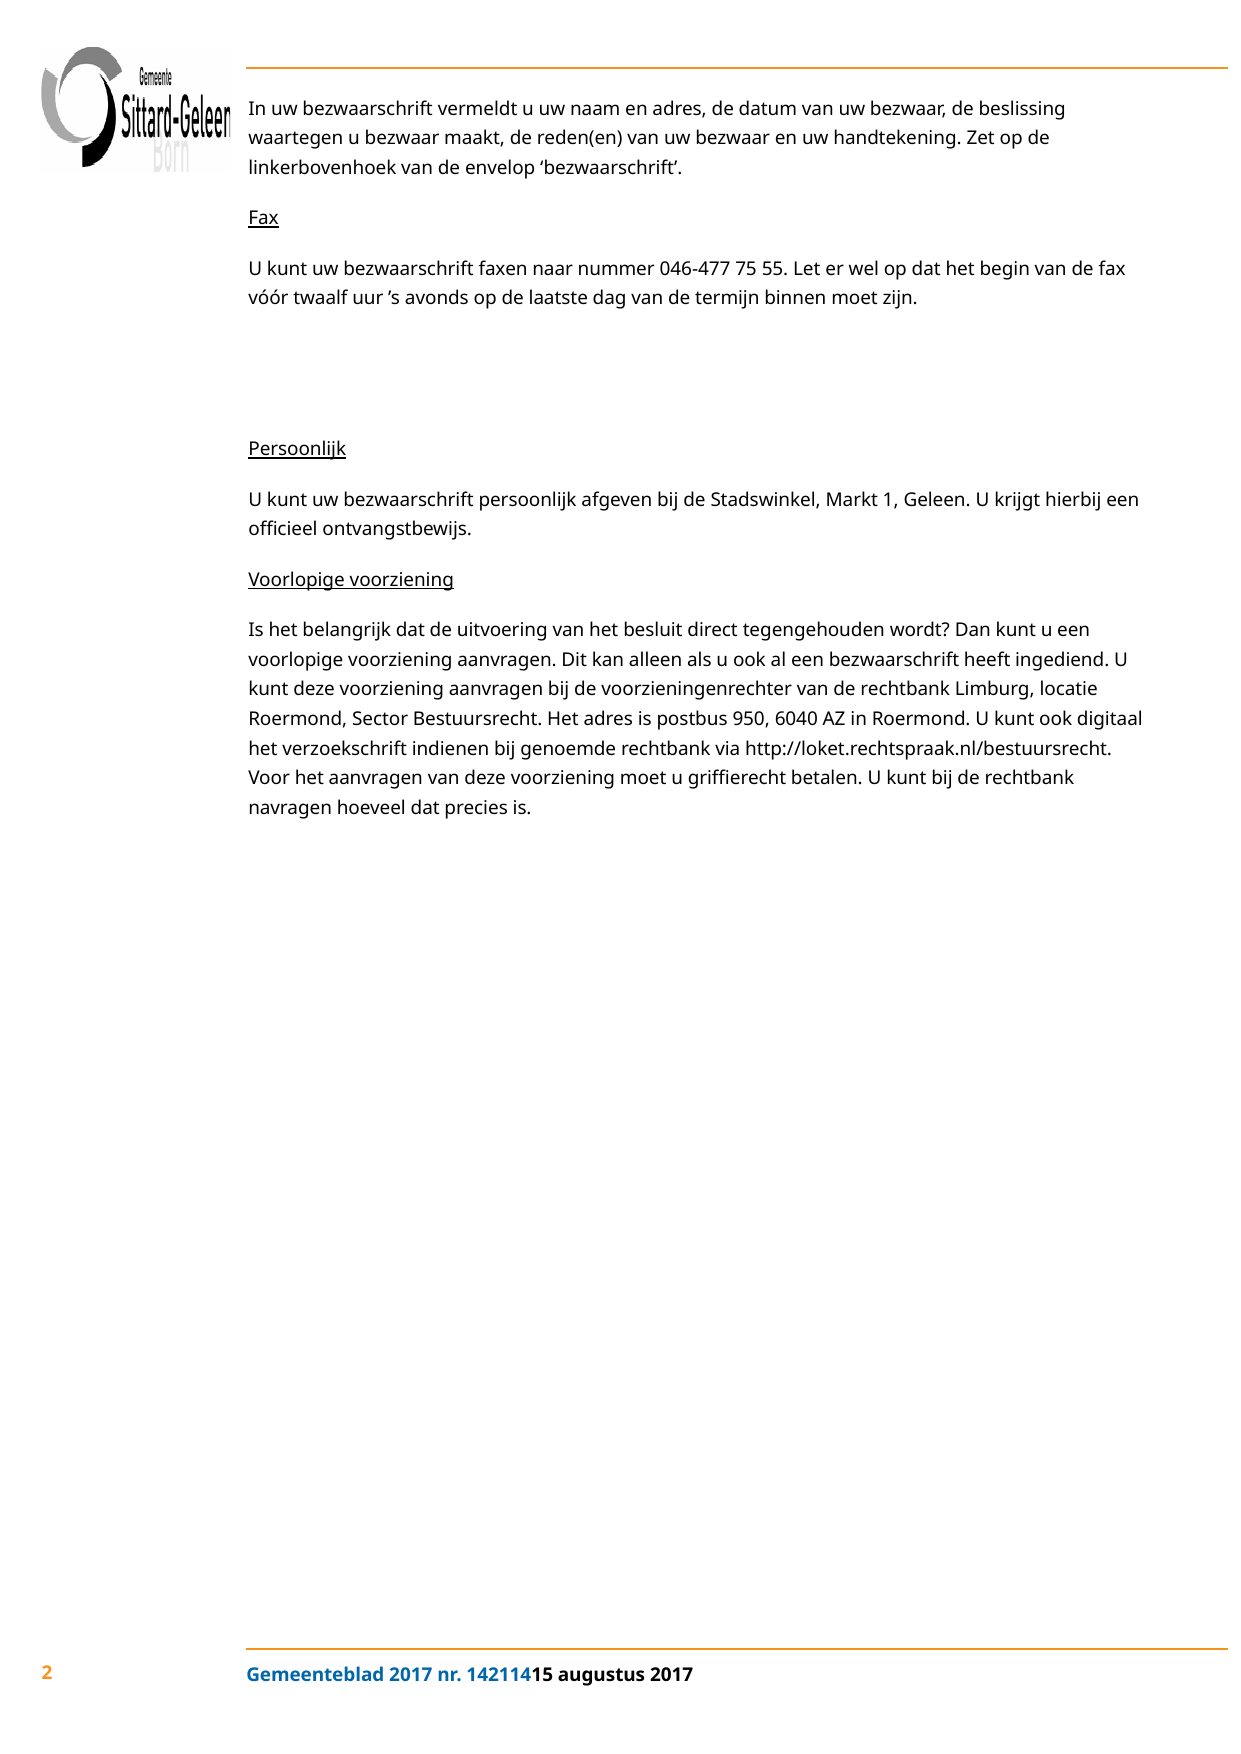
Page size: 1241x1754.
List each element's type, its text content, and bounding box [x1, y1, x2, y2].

text U kunt uw bezwaarschrift persoonlijk afgeven bij de Stadswinkel, Markt 1, Geleen. U krijgt hierbij een officieel ontvangstbewijs. [248, 486, 1152, 541]
text In uw bezwaarschrift vermeldt u uw naam en adres, de datum van uw bezwaar, de beslissing waartegen u bezwaar maakt, de reden(en) van uw bezwaar en uw handtekening. Zet op de linkerbovenhoek van de envelop ‘bezwaarschrift’. [248, 95, 1152, 180]
text Voorlopige voorziening [248, 566, 1152, 592]
text Persoonlijk [248, 436, 1152, 461]
text Is het belangrijk dat de uitvoering van het besluit direct tegengehouden wordt? Dan kunt u een voorlopige voorziening aanvragen. Dit kan alleen als u ook al een bezwaarschrift heeft ingediend. U kunt deze voorziening aanvragen bij de voorzieningenrechter van de rechtbank Limburg, locatie Roermond, Sector Bestuursrecht. Het adres is postbus 950, 6040 AZ in Roermond. U kunt ook digitaal het verzoekschrift indienen bij genoemde rechtbank via http://loket.rechtspraak.nl/bestuursrecht. Voor het aanvragen van deze voorziening moet u griffierecht betalen. U kunt bij de rechtbank navragen hoeveel dat precies is. [248, 616, 1152, 820]
picture [41, 47, 231, 172]
text Fax [248, 204, 1152, 230]
text U kunt uw bezwaarschrift faxen naar nummer 046-477 75 55. Let er wel op dat het begin van de fax vóór twaalf uur ’s avonds op de laatste dag van de termijn binnen moet zijn. [248, 255, 1152, 310]
